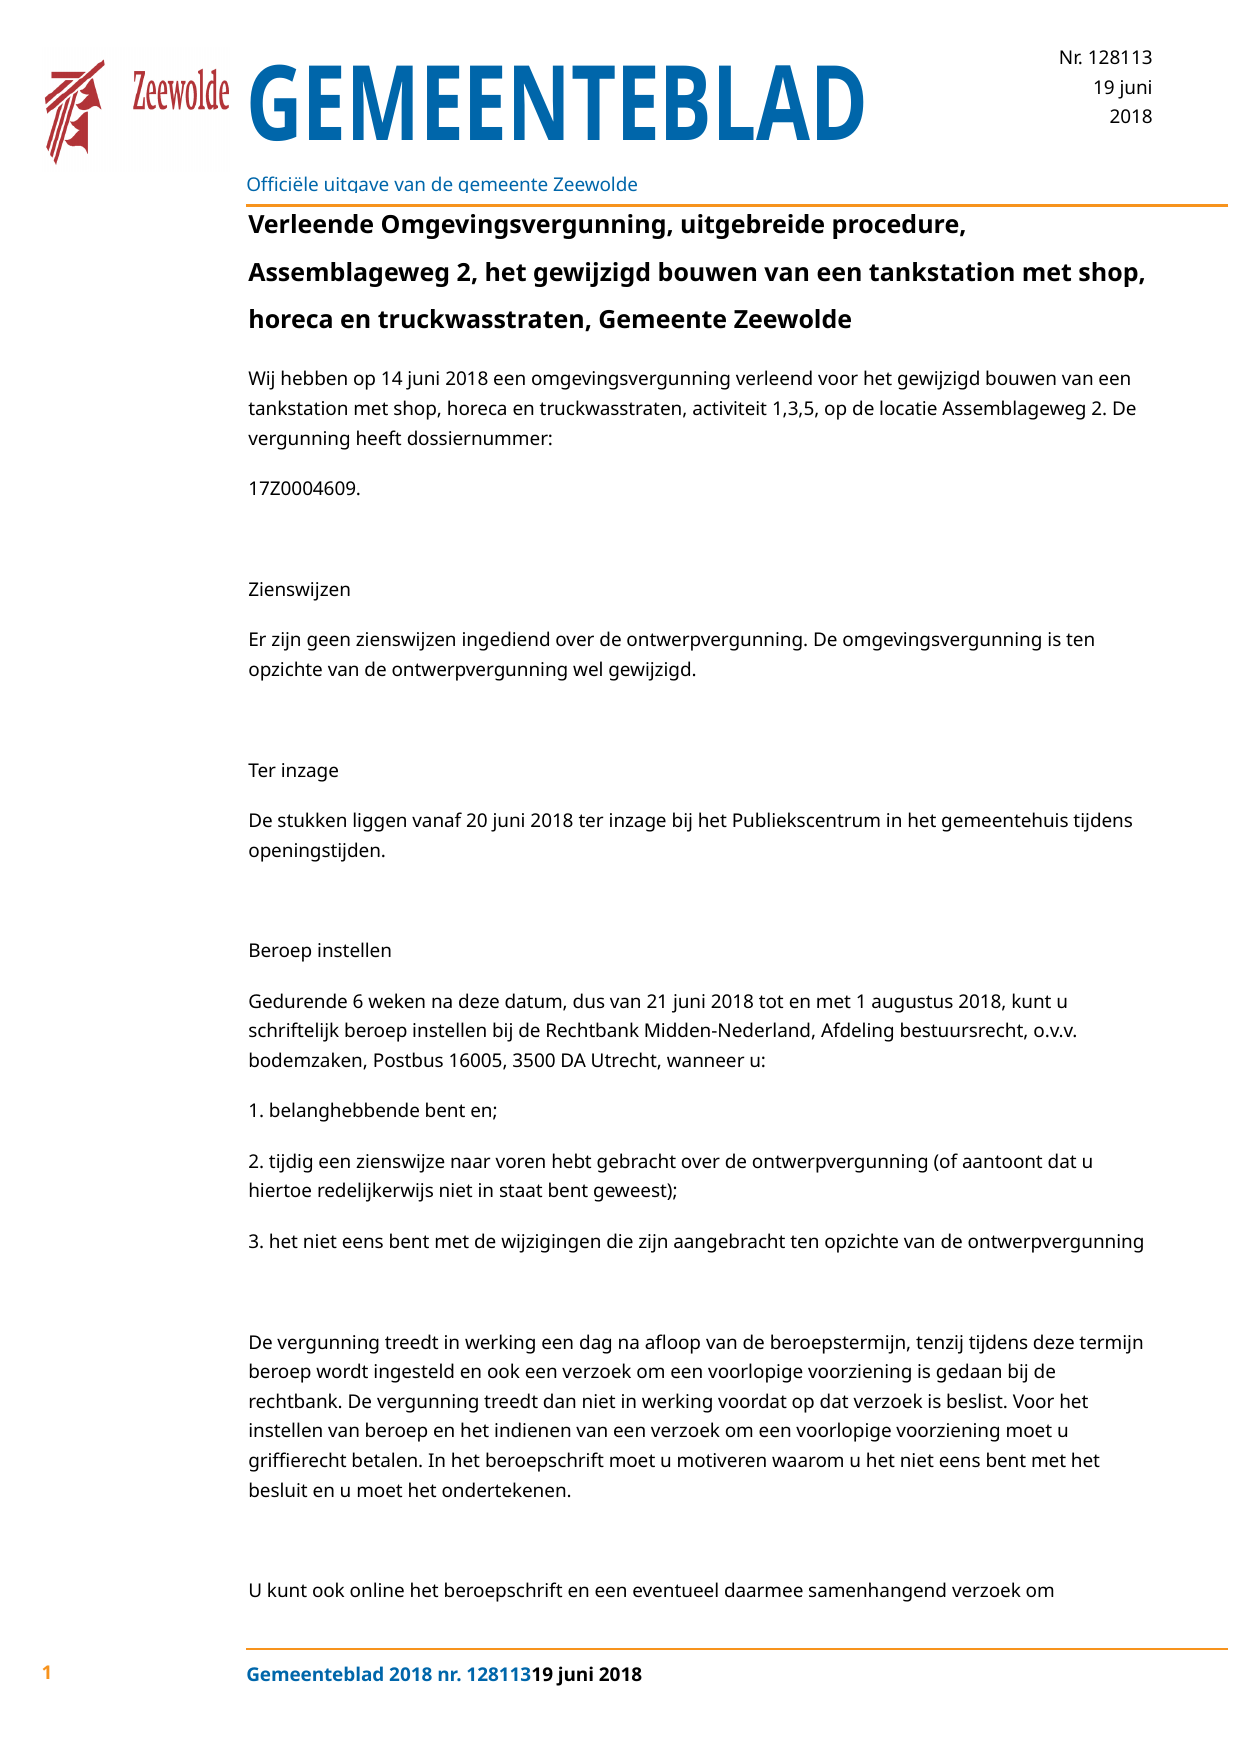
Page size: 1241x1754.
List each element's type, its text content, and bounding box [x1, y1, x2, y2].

text 3. het niet eens bent met de wijzigingen die zijn aangebracht ten opzichte van de ontwerpvergunning [248, 1228, 1152, 1254]
text 17Z0004609. [248, 475, 1152, 501]
text Ter inzage [248, 757, 1152, 782]
text 2. tijdig een zienswijze naar voren hebt gebracht over de ontwerpvergunning (of aantoont dat u hiertoe redelijkerwijs niet in staat bent geweest); [248, 1148, 1152, 1203]
text De vergunning treedt in werking een dag na afloop van de beroepstermijn, tenzij tijdens deze termijn beroep wordt ingesteld en ook een verzoek om een voorlopige voorziening is gedaan bij de rechtbank. De vergunning treedt dan niet in werking voordat op dat verzoek is beslist. Voor het instellen van beroep en het indienen van een verzoek om een voorlopige voorziening moet u griffierecht betalen. In het beroepschrift moet u motiveren waarom u het niet eens bent met het besluit en u moet het ondertekenen. [248, 1329, 1152, 1502]
text Er zijn geen zienswijzen ingediend over de ontwerpvergunning. De omgevingsvergunning is ten opzichte van de ontwerpvergunning wel gewijzigd. [248, 626, 1152, 682]
text Verleende Omgevingsvergunning, uitgebreide procedure, Assemblageweg 2, het gewijzigd bouwen van een tankstation met shop, horeca en truckwasstraten, Gemeente Zeewolde [248, 207, 1152, 336]
picture [41, 47, 231, 172]
text Beroep instellen [248, 938, 1152, 963]
text U kunt ook online het beroepschrift en een eventueel daarmee samenhangend verzoek om [248, 1578, 1152, 1603]
text Wij hebben op 14 juni 2018 een omgevingsvergunning verleend voor het gewijzigd bouwen van een tankstation met shop, horeca en truckwasstraten, activiteit 1,3,5, op de locatie Assemblageweg 2. De vergunning heeft dossiernummer: [248, 366, 1152, 450]
text Gedurende 6 weken na deze datum, dus van 21 juni 2018 tot en met 1 augustus 2018, kunt u schriftelijk beroep instellen bij de Rechtbank Midden-Nederland, Afdeling bestuursrecht, o.v.v. bodemzaken, Postbus 16005, 3500 DA Utrecht, wanneer u: [248, 988, 1152, 1073]
text Zienswijzen [248, 576, 1152, 602]
text 1. belanghebbende bent en; [248, 1098, 1152, 1123]
text De stukken liggen vanaf 20 juni 2018 ter inzage bij het Publiekscentrum in het gemeentehuis tijdens openingstijden. [248, 807, 1152, 862]
